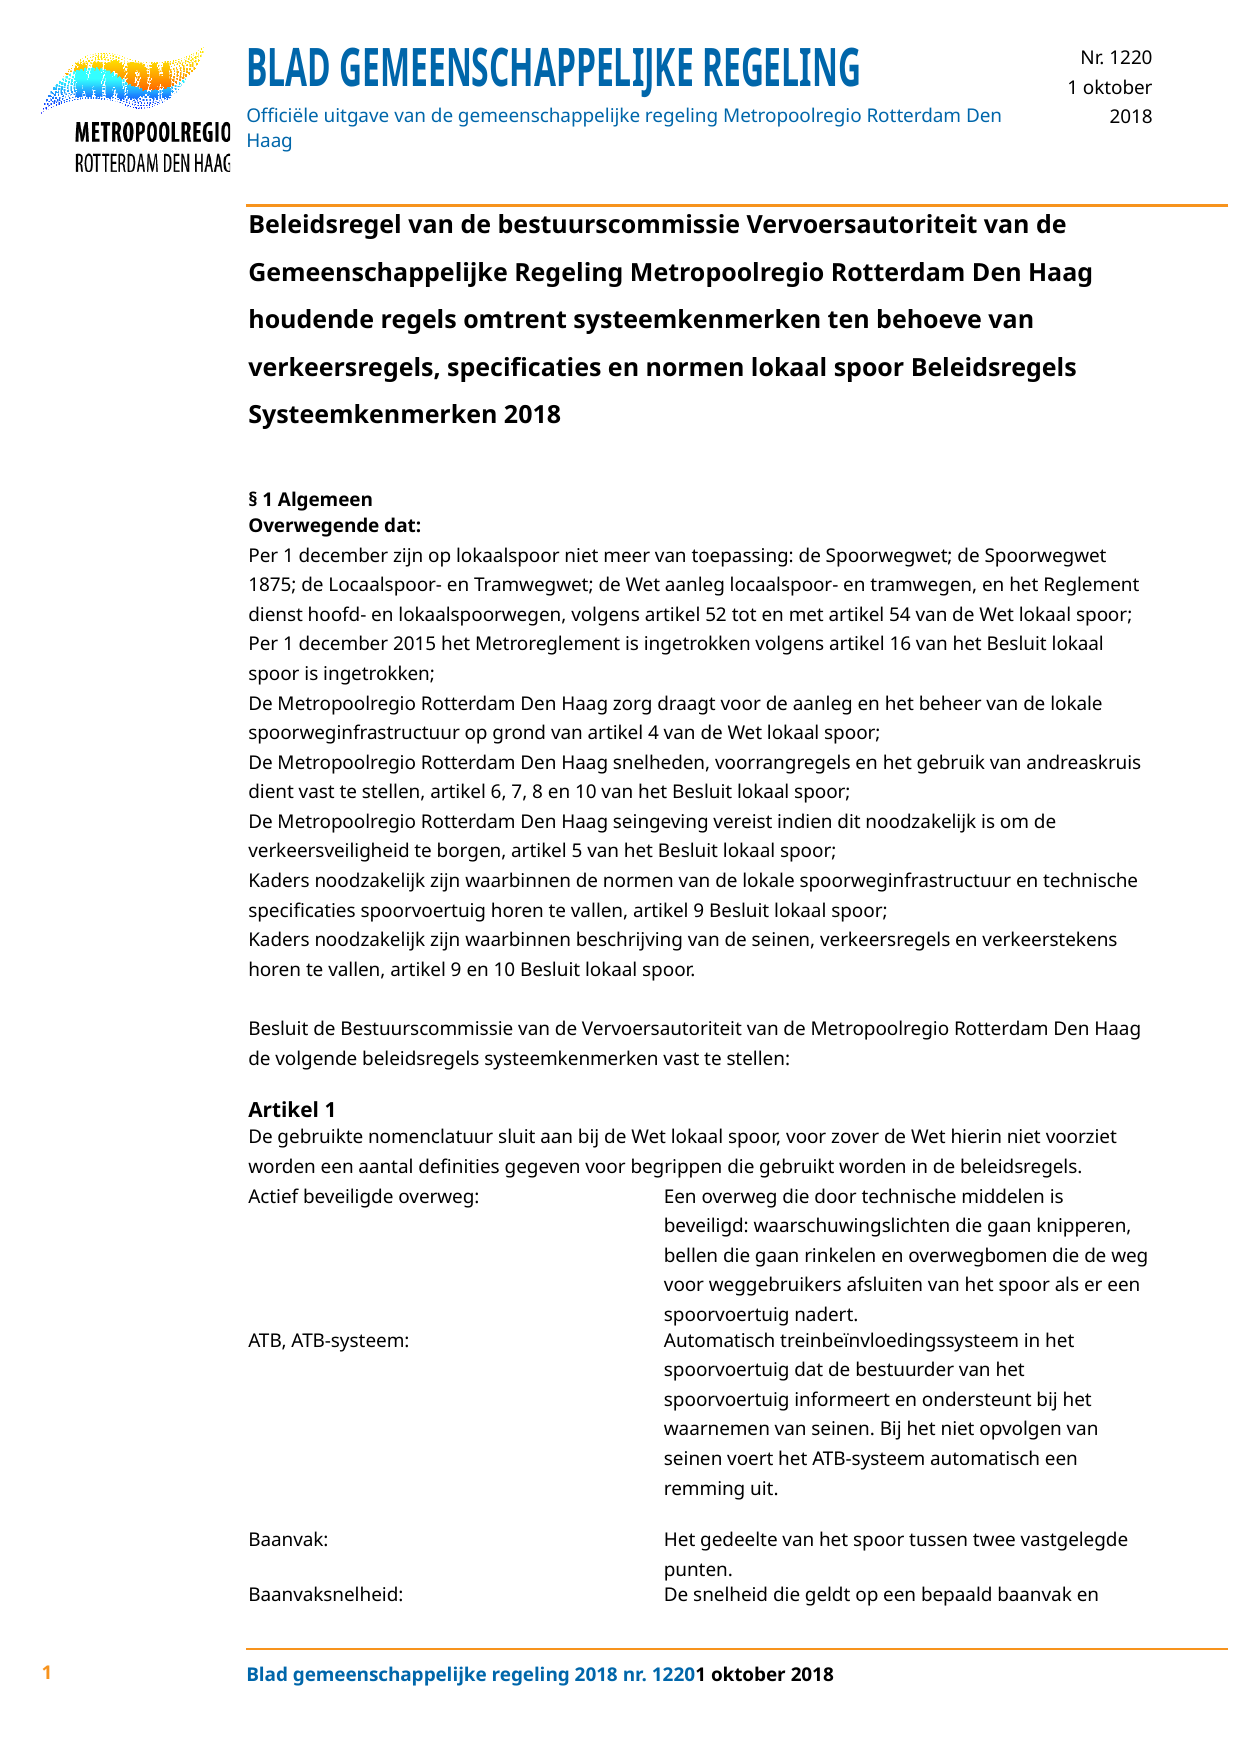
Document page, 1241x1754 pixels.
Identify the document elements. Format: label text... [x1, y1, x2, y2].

picture [41, 47, 231, 172]
table_cell [664, 1501, 1152, 1526]
text Per 1 december 2015 het Metroreglement is ingetrokken volgens artikel 16 van het Besluit lokaal spoor is ingetrokken; [248, 631, 1152, 686]
table_cell Baanvak: [248, 1526, 664, 1582]
text De Metropoolregio Rotterdam Den Haag snelheden, voorrangregels en het gebruik van andreaskruis dient vast te stellen, artikel 6, 7, 8 en 10 van het Besluit lokaal spoor; [248, 749, 1152, 804]
text Beleidsregel van de bestuurscommissie Vervoersautoriteit van de Gemeenschappelijke Regeling Metropoolregio Rotterdam Den Haag houdende regels omtrent systeemkenmerken ten behoeve van verkeersregels, specificaties en normen lokaal spoor Beleidsregels Systeemkenmerken 2018 [248, 207, 1152, 431]
text De Metropoolregio Rotterdam Den Haag zorg draagt voor de aanleg en het beheer van de lokale spoorweginfrastructuur op grond van artikel 4 van de Wet lokaal spoor; [248, 690, 1152, 745]
table_cell Baanvaksnelheid: [248, 1582, 664, 1607]
text Overwegende dat: [248, 512, 1152, 538]
text De gebruikte nomenclatuur sluit aan bij de Wet lokaal spoor, voor zover de Wet hierin niet voorziet worden een aantal definities gegeven voor begrippen die gebruikt worden in de beleidsregels. [248, 1123, 1152, 1179]
text Artikel 1 [248, 1095, 1152, 1123]
text Kaders noodzakelijk zijn waarbinnen beschrijving van de seinen, verkeersregels en verkeerstekens horen te vallen, artikel 9 en 10 Besluit lokaal spoor. [248, 926, 1152, 982]
text Kaders noodzakelijk zijn waarbinnen de normen van de lokale spoorweginfrastructuur en technische specificaties spoorvoertuig horen te vallen, artikel 9 Besluit lokaal spoor; [248, 867, 1152, 922]
text Besluit de Bestuurscommissie van de Vervoersautoriteit van de Metropoolregio Rotterdam Den Haag de volgende beleidsregels systeemkenmerken vast te stellen: [248, 1015, 1152, 1070]
table_cell Het gedeelte van het spoor tussen twee vastgelegde punten. [664, 1526, 1152, 1582]
table_cell [248, 1501, 664, 1526]
table_header Actief beveiligde overweg: [248, 1183, 664, 1327]
table_header Een overweg die door technische middelen is beveiligd: waarschuwingslichten die gaan knipperen, bellen die gaan rinkelen en overwegbomen die de weg voor weggebruikers afsluiten van het spoor als er een spoorvoertuig nadert. [664, 1183, 1152, 1327]
table_cell De snelheid die geldt op een bepaald baanvak en [664, 1582, 1152, 1607]
text Per 1 december zijn op lokaalspoor niet meer van toepassing: de Spoorwegwet; de Spoorwegwet 1875; de Locaalspoor- en Tramwegwet; de Wet aanleg locaalspoor- en tramwegen, en het Reglement dienst hoofd- en lokaalspoorwegen, volgens artikel 52 tot en met artikel 54 van de Wet lokaal spoor; [248, 542, 1152, 627]
table_cell ATB, ATB-systeem: [248, 1327, 664, 1501]
text § 1 Algemeen [248, 486, 1152, 512]
table_cell Automatisch treinbeïnvloedingssysteem in het spoorvoertuig dat de bestuurder van het spoorvoertuig informeert en ondersteunt bij het waarnemen van seinen. Bij het niet opvolgen van seinen voert het ATB-systeem automatisch een remming uit. [664, 1327, 1152, 1501]
text De Metropoolregio Rotterdam Den Haag seingeving vereist indien dit noodzakelijk is om de verkeersveiligheid te borgen, artikel 5 van het Besluit lokaal spoor; [248, 808, 1152, 863]
